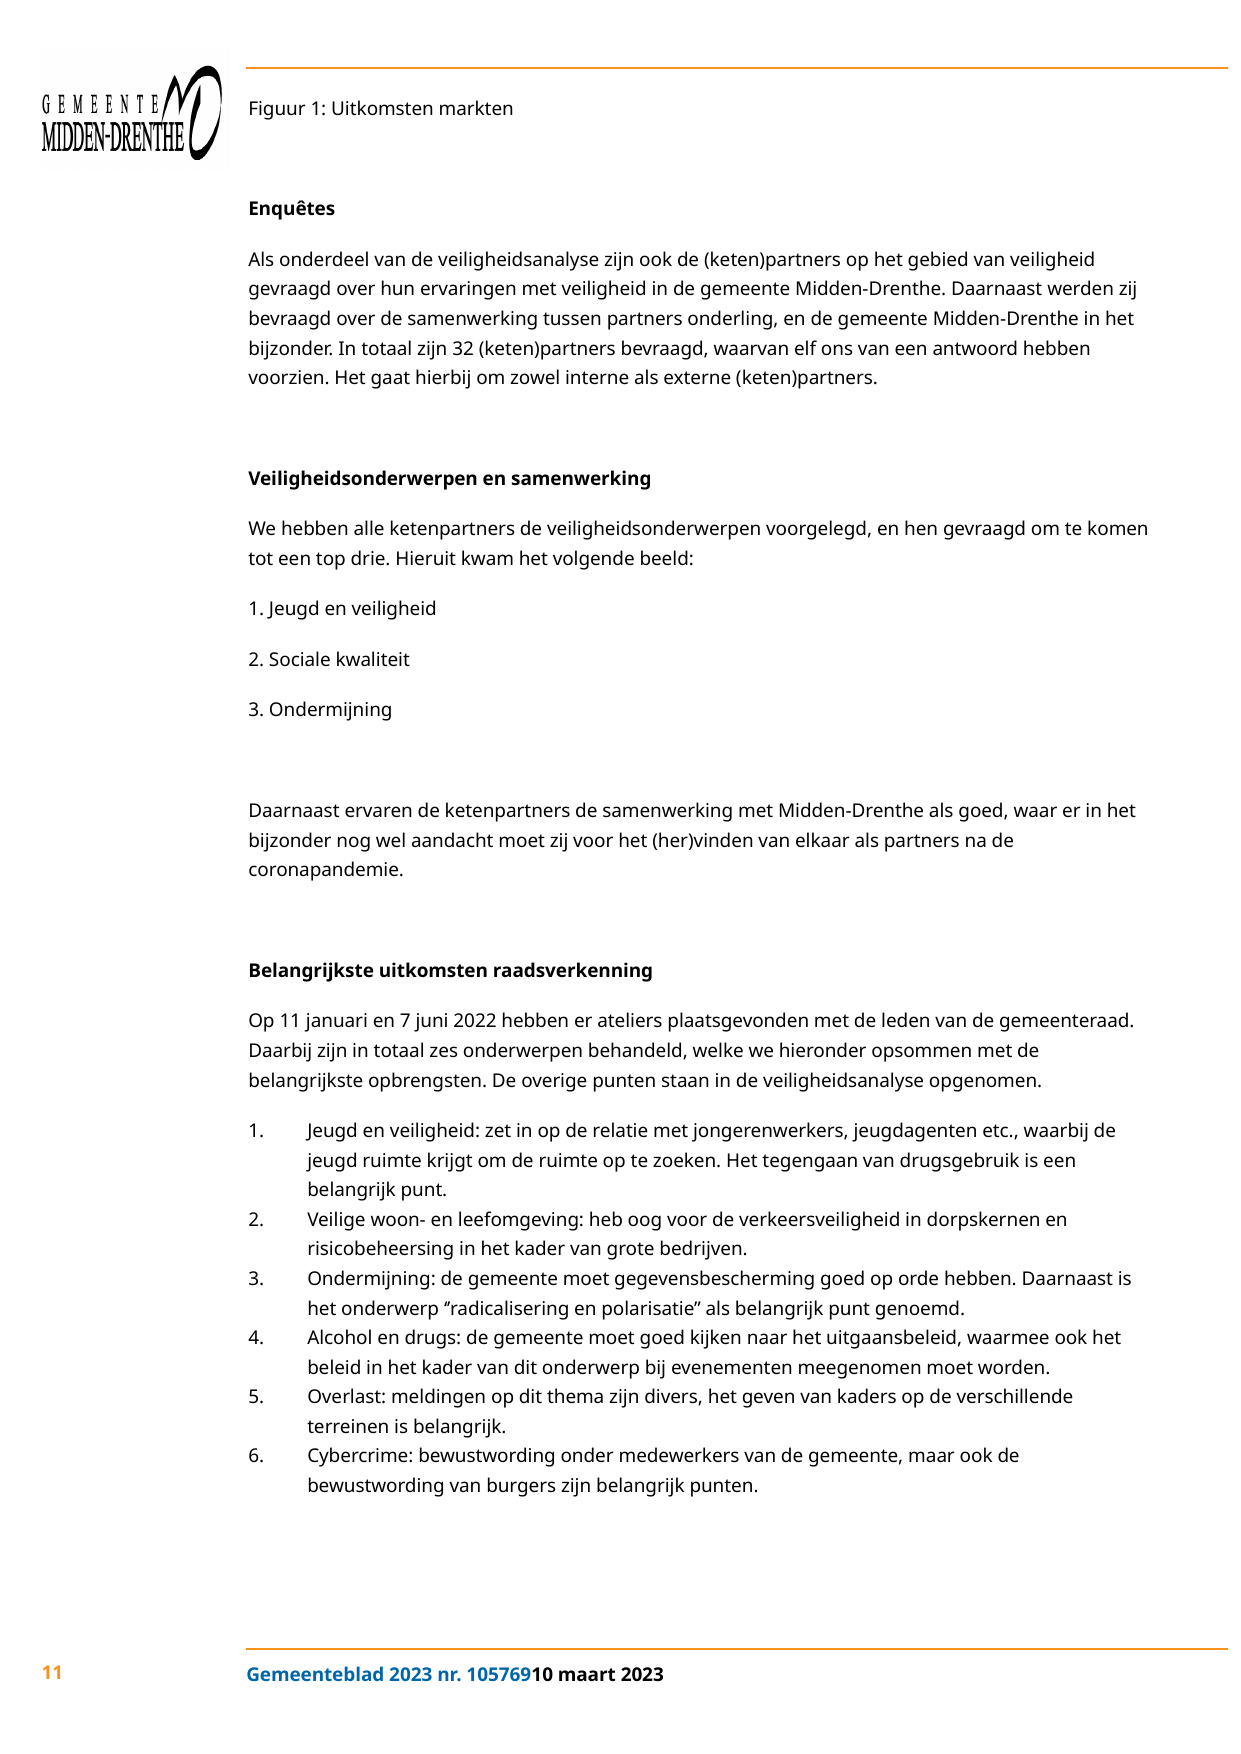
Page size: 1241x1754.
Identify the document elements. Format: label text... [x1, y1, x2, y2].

text Op 11 januari en 7 juni 2022 hebben er ateliers plaatsgevonden met de leden van de gemeenteraad. Daarbij zijn in totaal zes onderwerpen behandeld, welke we hieronder opsommen met de belangrijkste opbrengsten. De overige punten staan in de veiligheidsanalyse opgenomen. [248, 1008, 1152, 1093]
text We hebben alle ketenpartners de veiligheidsonderwerpen voorgelegd, en hen gevraagd om te komen tot een top drie. Hieruit kwam het volgende beeld: [248, 516, 1152, 571]
text 2. Sociale kwaliteit [248, 646, 1152, 672]
list Overlast: meldingen op dit thema zijn divers, het geven van kaders op de verschillende terreinen is belangrijk. [248, 1383, 1152, 1439]
text 1. Jeugd en veiligheid [248, 596, 1152, 621]
list Cybercrime: bewustwording onder medewerkers van de gemeente, maar ook de bewustwording van burgers zijn belangrijk punten. [248, 1443, 1152, 1498]
text Daarnaast ervaren de ketenpartners de samenwerking met Midden-Drenthe als goed, waar er in het bijzonder nog wel aandacht moet zij voor het (her)vinden van elkaar als partners na de coronapandemie. [248, 797, 1152, 882]
text Enquêtes [248, 196, 1152, 221]
text Figuur 1: Uitkomsten markten [248, 95, 1152, 121]
list Veilige woon- en leefomgeving: heb oog voor de verkeersveiligheid in dorpskernen en risicobeheersing in het kader van grote bedrijven. [248, 1206, 1152, 1261]
text 3. Ondermijning [248, 696, 1152, 722]
text Belangrijkste uitkomsten raadsverkenning [248, 957, 1152, 983]
list Ondermijning: de gemeente moet gegevensbescherming goed op orde hebben. Daarnaast is het onderwerp ‘’radicalisering en polarisatie’’ als belangrijk punt genoemd. [248, 1265, 1152, 1321]
list Jeugd en veiligheid: zet in op de relatie met jongerenwerkers, jeugdagenten etc., waarbij de jeugd ruimte krijgt om de ruimte op te zoeken. Het tegengaan van drugsgebruik is een belangrijk punt. [248, 1117, 1152, 1202]
text Veiligheidsonderwerpen en samenwerking [248, 465, 1152, 491]
picture [41, 47, 231, 172]
text Als onderdeel van de veiligheidsanalyse zijn ook de (keten)partners op het gebied van veiligheid gevraagd over hun ervaringen met veiligheid in de gemeente Midden-Drenthe. Daarnaast werden zij bevraagd over de samenwerking tussen partners onderling, en de gemeente Midden-Drenthe in het bijzonder. In totaal zijn 32 (keten)partners bevraagd, waarvan elf ons van een antwoord hebben voorzien. Het gaat hierbij om zowel interne als externe (keten)partners. [248, 246, 1152, 390]
list Alcohol en drugs: de gemeente moet goed kijken naar het uitgaansbeleid, waarmee ook het beleid in het kader van dit onderwerp bij evenementen meegenomen moet worden. [248, 1324, 1152, 1380]
